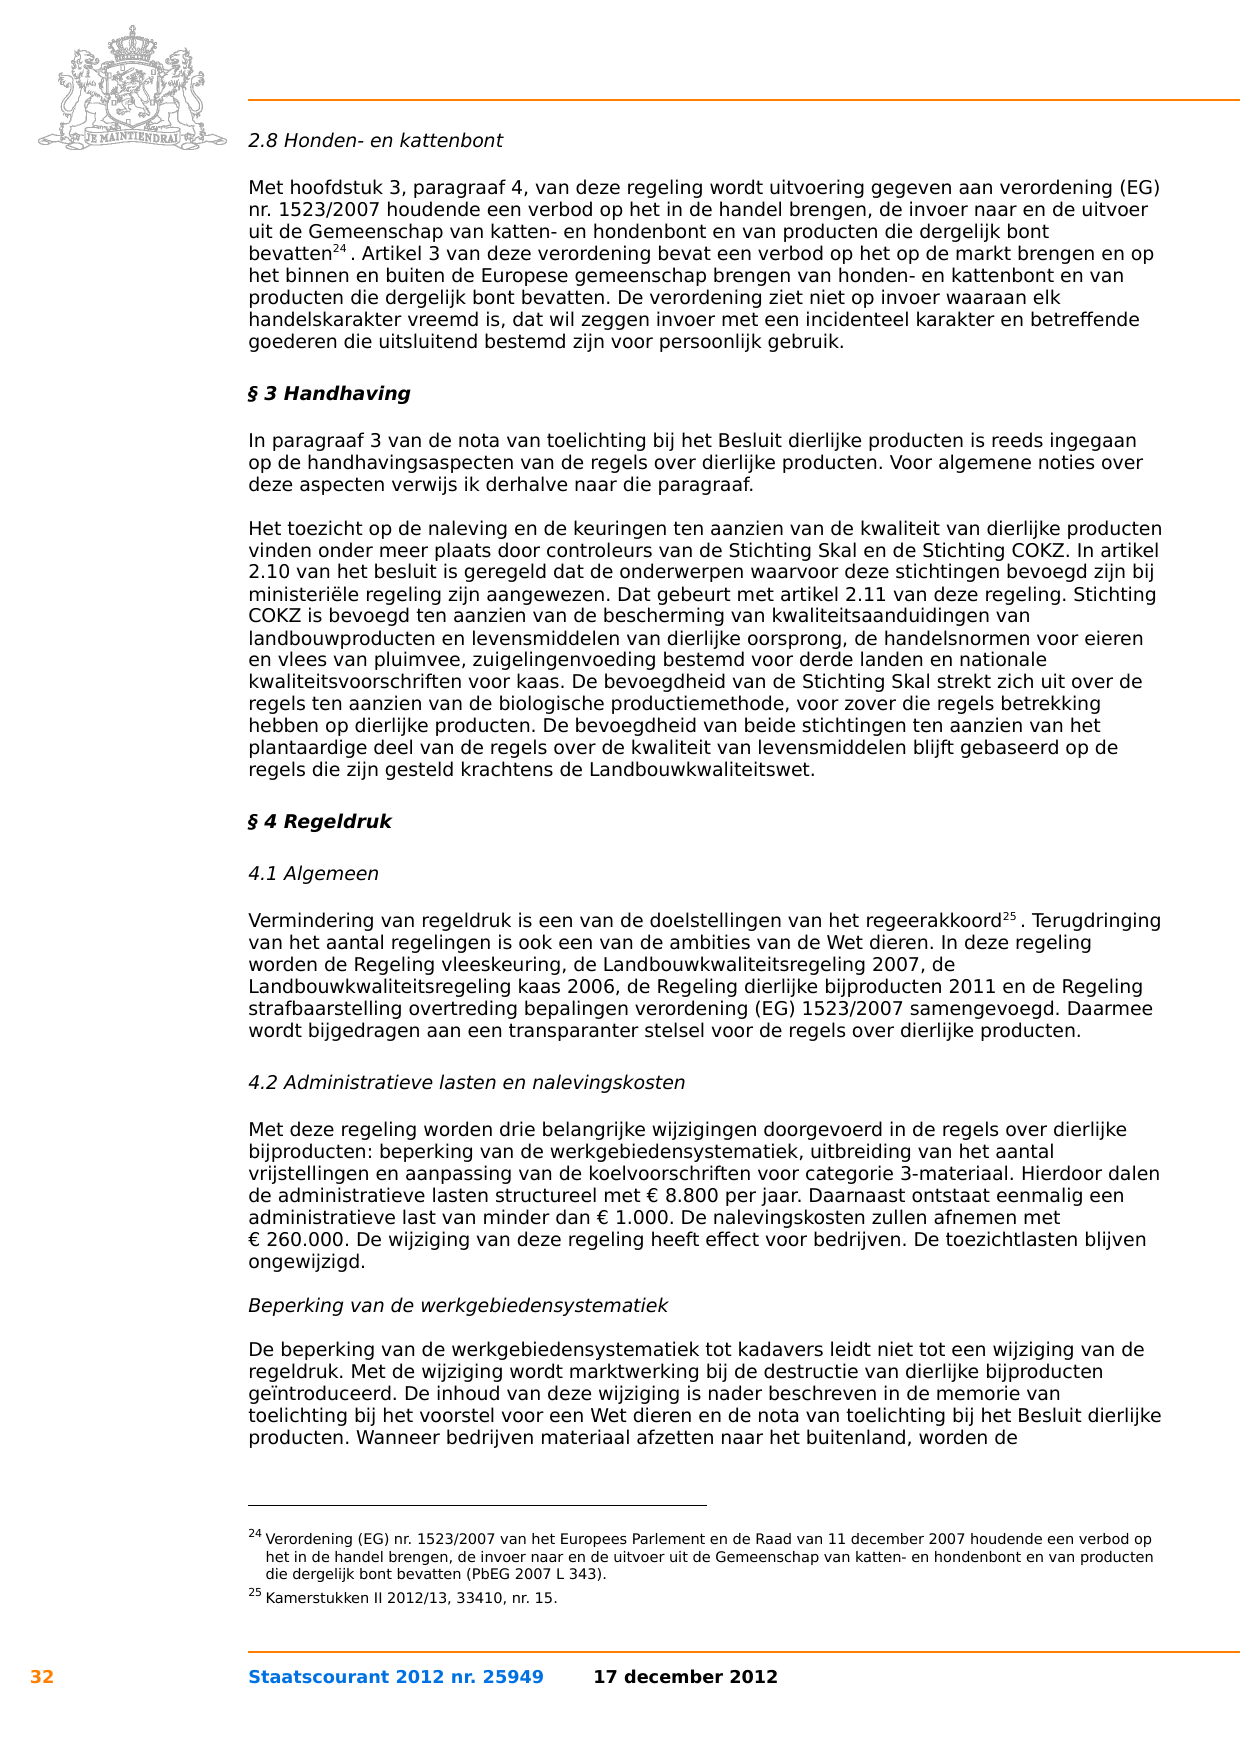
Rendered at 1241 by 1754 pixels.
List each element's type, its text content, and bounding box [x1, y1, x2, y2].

text Kamerstukken II 2012/13, 33410, nr. 15. [248, 1586, 1163, 1608]
text Met deze regeling worden drie belangrijke wijzigingen doorgevoerd in de regels over dierlijke bijproducten: beperking van de werkgebiedensystematiek, uitbreiding van het aantal vrijstellingen en aanpassing van de koelvoorschriften voor categorie 3-materiaal. Hierdoor dalen de administratieve lasten structureel met € 8.800 per jaar. Daarnaast ontstaat eenmalig een administratieve last van minder dan € 1.000. De nalevingskosten zullen afnemen met € 260.000. De wijziging van deze regeling heeft effect voor bedrijven. De toezichtlasten blijven ongewijzigd. [248, 1119, 1163, 1273]
picture [38, 25, 227, 150]
subtitle 2.8 Honden- en kattenbont [248, 130, 1163, 152]
text Met hoofdstuk 3, paragraaf 4, van deze regeling wordt uitvoering gegeven aan verordening (EG) nr. 1523/2007 houdende een verbod op het in de handel brengen, de invoer naar en de uitvoer uit de Gemeenschap van katten- en hondenbont en van producten die dergelijk bont bevatten. Artikel 3 van deze verordening bevat een verbod op het op de markt brengen en op het binnen en buiten de Europese gemeenschap brengen van honden- en kattenbont en van producten die dergelijk bont bevatten. De verordening ziet niet op invoer waaraan elk handelskarakter vreemd is, dat wil zeggen invoer met een incidenteel karakter en betreffende goederen die uitsluitend bestemd zijn voor persoonlijk gebruik. [248, 177, 1163, 353]
subtitle Beperking van de werkgebiedensystematiek [248, 1295, 1163, 1317]
text De beperking van de werkgebiedensystematiek tot kadavers leidt niet tot een wijziging van de regeldruk. Met de wijziging wordt marktwerking bij de destructie van dierlijke bijproducten geïntroduceerd. De inhoud van deze wijziging is nader beschreven in de memorie van toelichting bij het voorstel voor een Wet dieren en de nota van toelichting bij het Besluit dierlijke producten. Wanneer bedrijven materiaal afzetten naar het buitenland, worden de [248, 1339, 1163, 1448]
text Vermindering van regeldruk is een van de doelstellingen van het regeerakkoord. Terugdringing van het aantal regelingen is ook een van de ambities van de Wet dieren. In deze regeling worden de Regeling vleeskeuring, de Landbouwkwaliteitsregeling 2007, de Landbouwkwaliteitsregeling kaas 2006, de Regeling dierlijke bijproducten 2011 en de Regeling strafbaarstelling overtreding bepalingen verordening (EG) 1523/2007 samengevoegd. Daarmee wordt bijgedragen aan een transparanter stelsel voor de regels over dierlijke producten. [248, 910, 1163, 1042]
text Het toezicht op de naleving en de keuringen ten aanzien van de kwaliteit van dierlijke producten vinden onder meer plaats door controleurs van de Stichting Skal en de Stichting COKZ. In artikel 2.10 van het besluit is geregeld dat de onderwerpen waarvoor deze stichtingen bevoegd zijn bij ministeriële regeling zijn aangewezen. Dat gebeurt met artikel 2.11 van deze regeling. Stichting COKZ is bevoegd ten aanzien van de bescherming van kwaliteitsaanduidingen van landbouwproducten en levensmiddelen van dierlijke oorsprong, de handelsnormen voor eieren en vlees van pluimvee, zuigelingenvoeding bestemd voor derde landen en nationale kwaliteitsvoorschriften voor kaas. De bevoegdheid van de Stichting Skal strekt zich uit over de regels ten aanzien van de biologische productiemethode, voor zover die regels betrekking hebben op dierlijke producten. De bevoegdheid van beide stichtingen ten aanzien van het plantaardige deel van de regels over de kwaliteit van levensmiddelen blijft gebaseerd op de regels die zijn gesteld krachtens de Landbouwkwaliteitswet. [248, 517, 1163, 781]
subtitle 4.1 Algemeen [248, 863, 1163, 885]
text Verordening (EG) nr. 1523/2007 van het Europees Parlement en de Raad van 11 december 2007 houdende een verbod op het in de handel brengen, de invoer naar en de uitvoer uit de Gemeenschap van katten- en hondenbont en van producten die dergelijk bont bevatten (PbEG 2007 L 343). [248, 1527, 1163, 1583]
subtitle § 3 Handhaving [248, 383, 1163, 405]
subtitle 4.2 Administratieve lasten en nalevingskosten [248, 1072, 1163, 1094]
subtitle § 4 Regeldruk [248, 811, 1163, 833]
text In paragraaf 3 van de nota van toelichting bij het Besluit dierlijke producten is reeds ingegaan op de handhavingsaspecten van de regels over dierlijke producten. Voor algemene noties over deze aspecten verwijs ik derhalve naar die paragraaf. [248, 430, 1163, 496]
